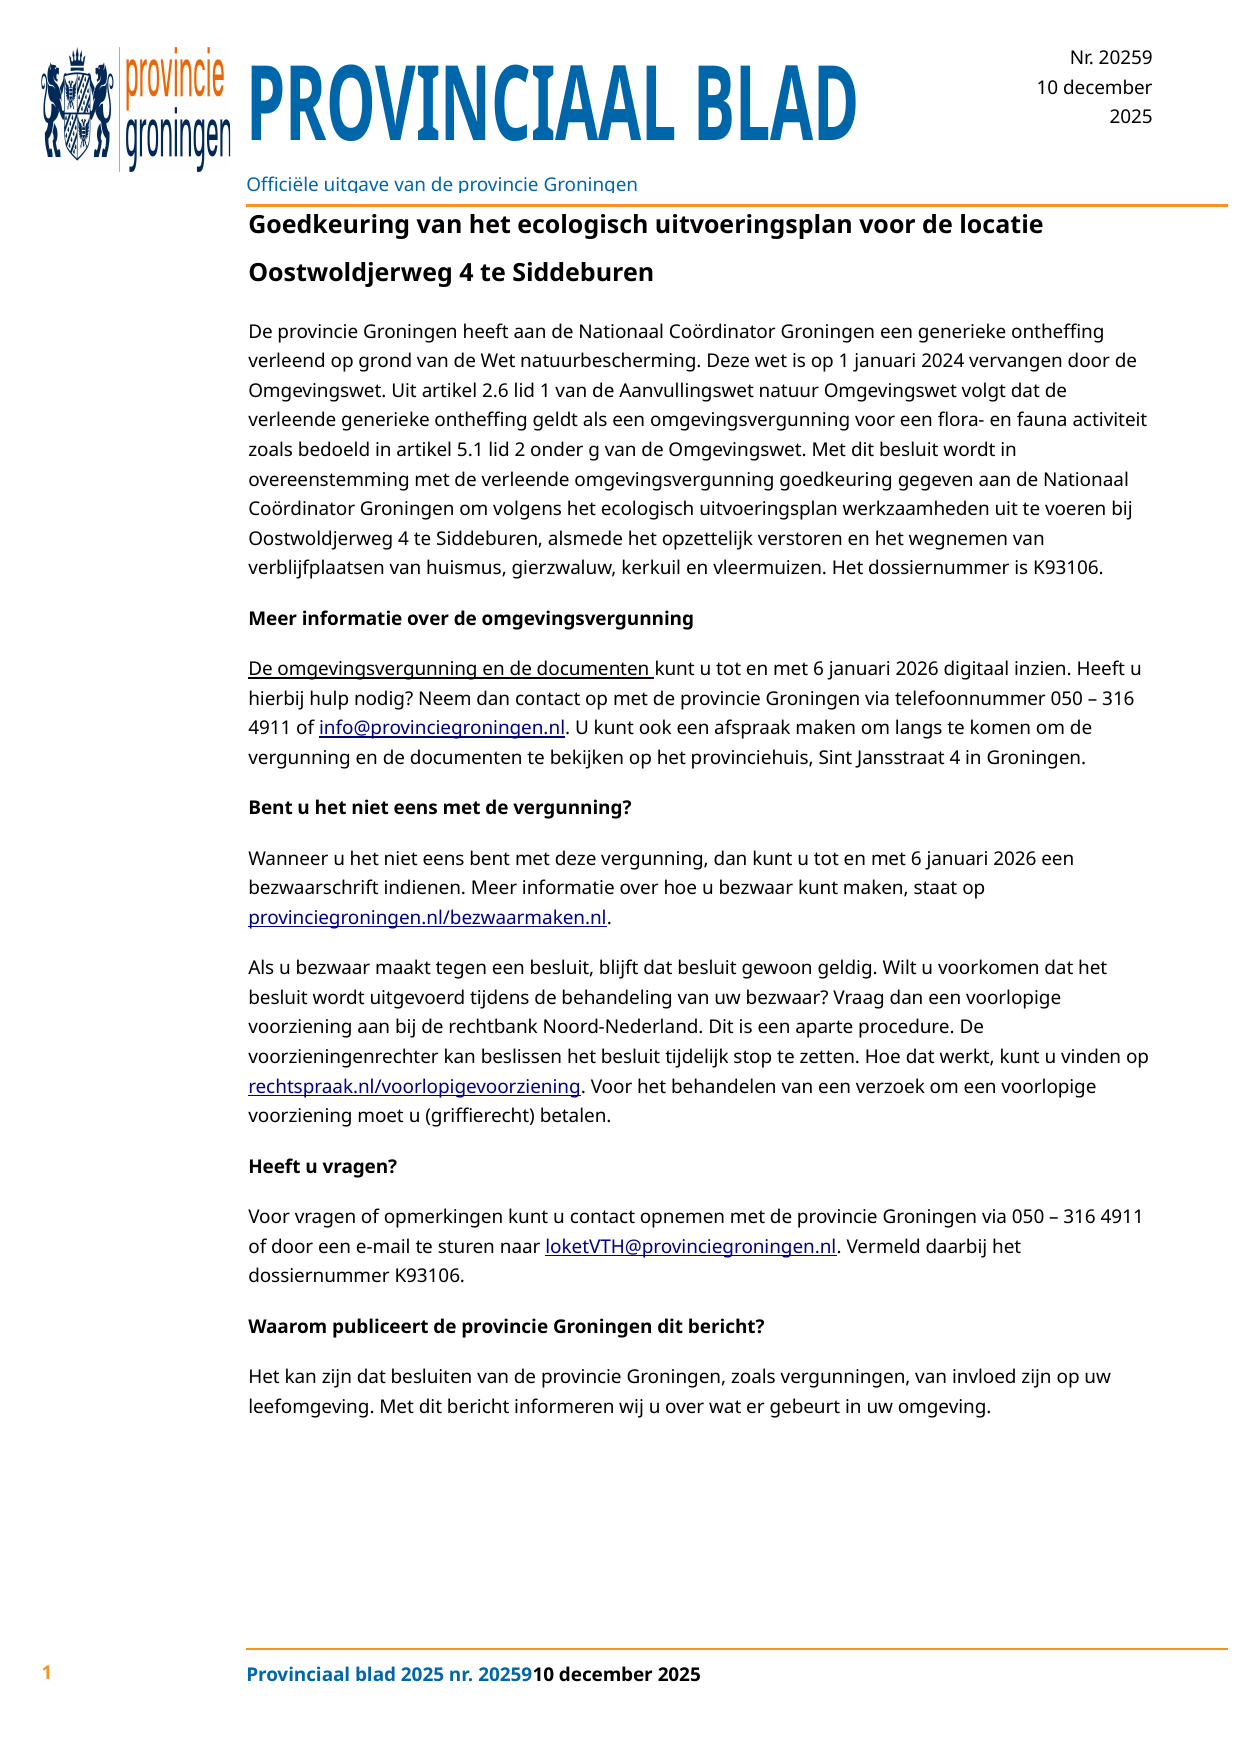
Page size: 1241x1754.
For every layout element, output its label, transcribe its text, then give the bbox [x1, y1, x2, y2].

text Het kan zijn dat besluiten van de provincie Groningen, zoals vergunningen, van invloed zijn op uw leefomgeving. Met dit bericht informeren wij u over wat er gebeurt in uw omgeving. [248, 1363, 1152, 1419]
text Waarom publiceert de provincie Groningen dit bericht? [248, 1313, 1152, 1339]
text De omgevingsvergunning en de documenten kunt u tot en met 6 januari 2026 digitaal inzien. Heeft u hierbij hulp nodig? Neem dan contact op met de provincie Groningen via telefoonnummer 050 – 316 4911 of info@provinciegroningen.nl. U kunt ook een afspraak maken om langs te komen om de vergunning en de documenten te bekijken op het provinciehuis, Sint Jansstraat 4 in Groningen. [248, 655, 1152, 770]
text Meer informatie over de omgevingsvergunning [248, 605, 1152, 631]
text Goedkeuring van het ecologisch uitvoeringsplan voor de locatie Oostwoldjerweg 4 te Siddeburen [248, 207, 1152, 288]
picture [41, 47, 231, 172]
text Als u bezwaar maakt tegen een besluit, blijft dat besluit gewoon geldig. Wilt u voorkomen dat het besluit wordt uitgevoerd tijdens de behandeling van uw bezwaar? Vraag dan een voorlopige voorziening aan bij de rechtbank Noord-Nederland. Dit is een aparte procedure. De voorzieningenrechter kan beslissen het besluit tijdelijk stop te zetten. Hoe dat werkt, kunt u vinden op rechtspraak.nl/voorlopigevoorziening. Voor het behandelen van een verzoek om een voorlopige voorziening moet u (griffierecht) betalen. [248, 954, 1152, 1128]
text Heeft u vragen? [248, 1153, 1152, 1179]
text De provincie Groningen heeft aan de Nationaal Coördinator Groningen een generieke ontheffing verleend op grond van de Wet natuurbescherming. Deze wet is op 1 januari 2024 vervangen door de Omgevingswet. Uit artikel 2.6 lid 1 van de Aanvullingswet natuur Omgevingswet volgt dat de verleende generieke ontheffing geldt als een omgevingsvergunning voor een flora- en fauna activiteit zoals bedoeld in artikel 5.1 lid 2 onder g van de Omgevingswet. Met dit besluit wordt in overeenstemming met de verleende omgevingsvergunning goedkeuring gegeven aan de Nationaal Coördinator Groningen om volgens het ecologisch uitvoeringsplan werkzaamheden uit te voeren bij Oostwoldjerweg 4 te Siddeburen, alsmede het opzettelijk verstoren en het wegnemen van verblijfplaatsen van huismus, gierzwaluw, kerkuil en vleermuizen. Het dossiernummer is K93106. [248, 318, 1152, 580]
text Voor vragen of opmerkingen kunt u contact opnemen met de provincie Groningen via 050 – 316 4911 of door een e-mail te sturen naar loketVTH@provinciegroningen.nl. Vermeld daarbij het dossiernummer K93106. [248, 1203, 1152, 1288]
text Bent u het niet eens met de vergunning? [248, 794, 1152, 820]
text Wanneer u het niet eens bent met deze vergunning, dan kunt u tot en met 6 januari 2026 een bezwaarschrift indienen. Meer informatie over hoe u bezwaar kunt maken, staat op provinciegroningen.nl/bezwaarmaken.nl. [248, 845, 1152, 930]
